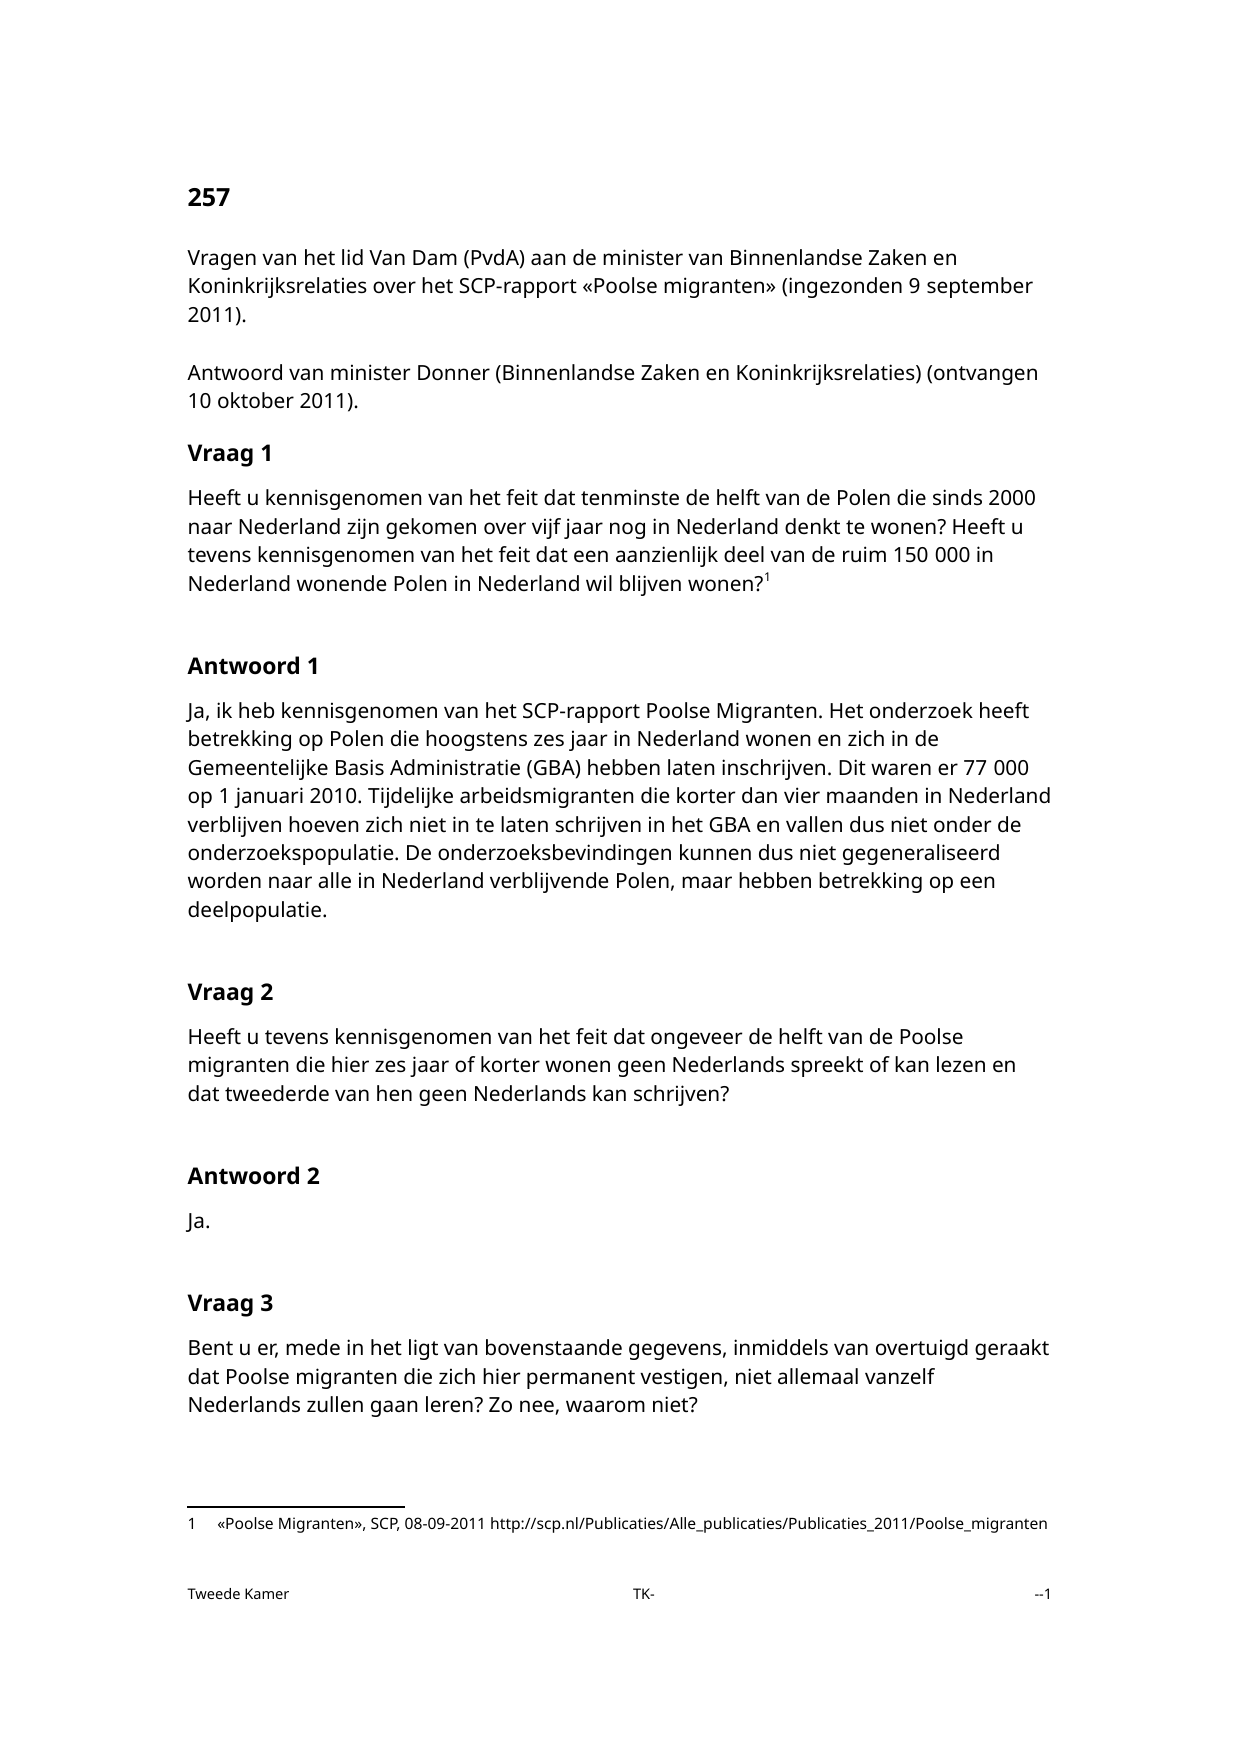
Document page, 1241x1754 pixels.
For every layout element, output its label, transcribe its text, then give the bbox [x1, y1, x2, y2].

text 257 [187, 179, 1053, 213]
subtitle Vraag 3 [187, 1287, 1053, 1318]
subtitle Vraag 2 [187, 976, 1053, 1007]
text «Poolse Migranten», SCP, 08-09-2011 http://scp.nl/Publicaties/Alle_publicaties/Publicaties_2011/Poolse_migranten [187, 1477, 1053, 1534]
text Heeft u kennisgenomen van het feit dat tenminste de helft van de Polen die sinds 2000 naar Nederland zijn gekomen over vijf jaar nog in Nederland denkt te wonen? Heeft u tevens kennisgenomen van het feit dat een aanzienlijk deel van de ruim 150 000 in Nederland wonende Polen in Nederland wil blijven wonen? [187, 483, 1053, 597]
text Ja, ik heb kennisgenomen van het SCP-rapport Poolse Migranten. Het onderzoek heeft betrekking op Polen die hoogstens zes jaar in Nederland wonen en zich in de Gemeentelijke Basis Administratie (GBA) hebben laten inschrijven. Dit waren er 77 000 op 1 januari 2010. Tijdelijke arbeidsmigranten die korter dan vier maanden in Nederland verblijven hoeven zich niet in te laten schrijven in het GBA en vallen dus niet onder de onderzoekspopulatie. De onderzoeksbevindingen kunnen dus niet gegeneraliseerd worden naar alle in Nederland verblijvende Polen, maar hebben betrekking op een deelpopulatie. [187, 696, 1053, 923]
text Vragen van het lid Van Dam (PvdA) aan de minister van Binnenlandse Zaken en Koninkrijksrelaties over het SCP-rapport «Poolse migranten» (ingezonden 9 september 2011). [187, 243, 1053, 328]
text Heeft u tevens kennisgenomen van het feit dat ongeveer de helft van de Poolse migranten die hier zes jaar of korter wonen geen Nederlands spreekt of kan lezen en dat tweederde van hen geen Nederlands kan schrijven? [187, 1022, 1053, 1107]
text Antwoord van minister Donner (Binnenlandse Zaken en Koninkrijksrelaties) (ontvangen 10 oktober 2011). [187, 358, 1053, 415]
subtitle Antwoord 2 [187, 1160, 1053, 1191]
subtitle Vraag 1 [187, 437, 1053, 468]
subtitle Antwoord 1 [187, 650, 1053, 681]
text Ja. [187, 1206, 1053, 1235]
text Bent u er, mede in het ligt van bovenstaande gegevens, inmiddels van overtuigd geraakt dat Poolse migranten die zich hier permanent vestigen, niet allemaal vanzelf Nederlands zullen gaan leren? Zo nee, waarom niet? [187, 1333, 1053, 1419]
